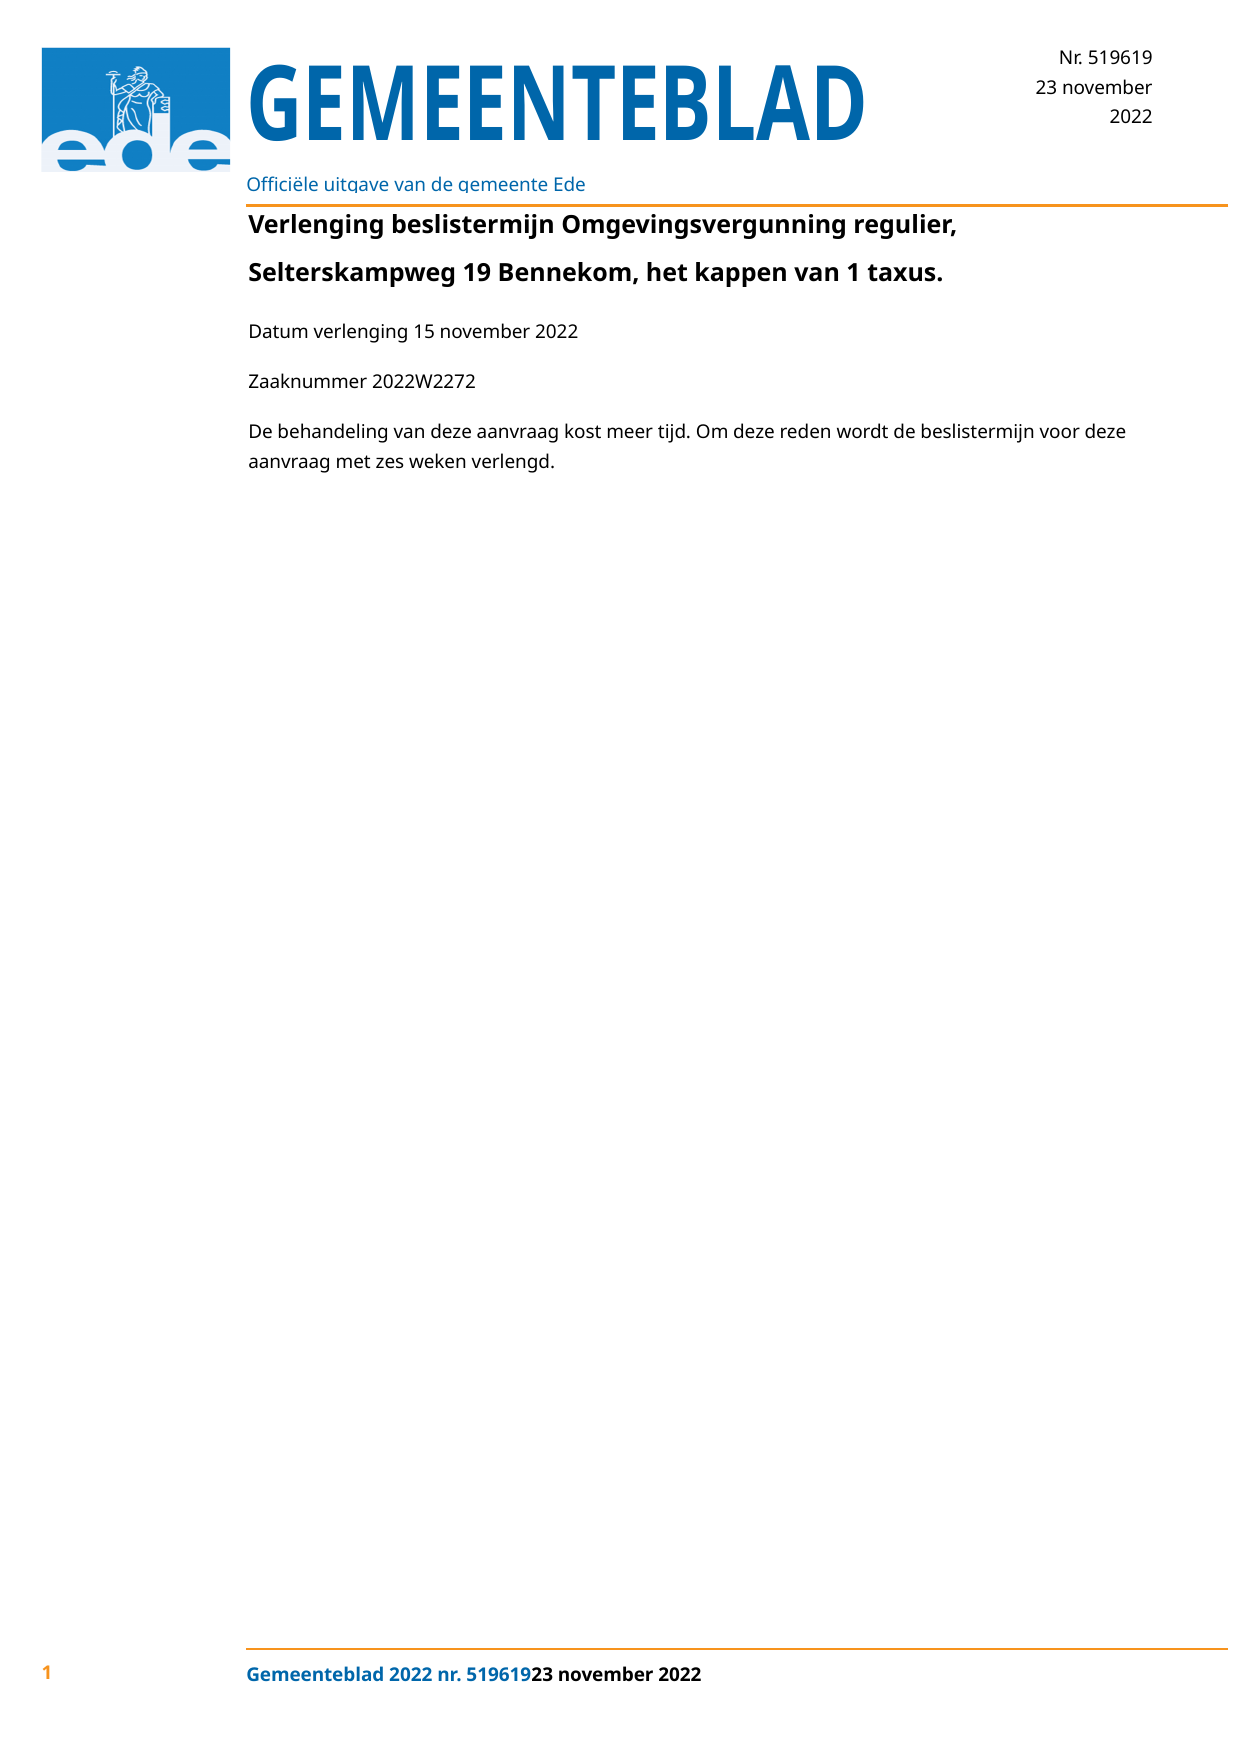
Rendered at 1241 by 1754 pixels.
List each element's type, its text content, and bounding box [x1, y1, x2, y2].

text Verlenging beslistermijn Omgevingsvergunning regulier, Selterskampweg 19 Bennekom, het kappen van 1 taxus. [248, 207, 1152, 288]
text Datum verlenging 15 november 2022 [248, 318, 1152, 344]
picture [41, 47, 231, 172]
text De behandeling van deze aanvraag kost meer tijd. Om deze reden wordt de beslistermijn voor deze aanvraag met zes weken verlengd. [248, 419, 1152, 474]
text Zaaknummer 2022W2272 [248, 368, 1152, 394]
